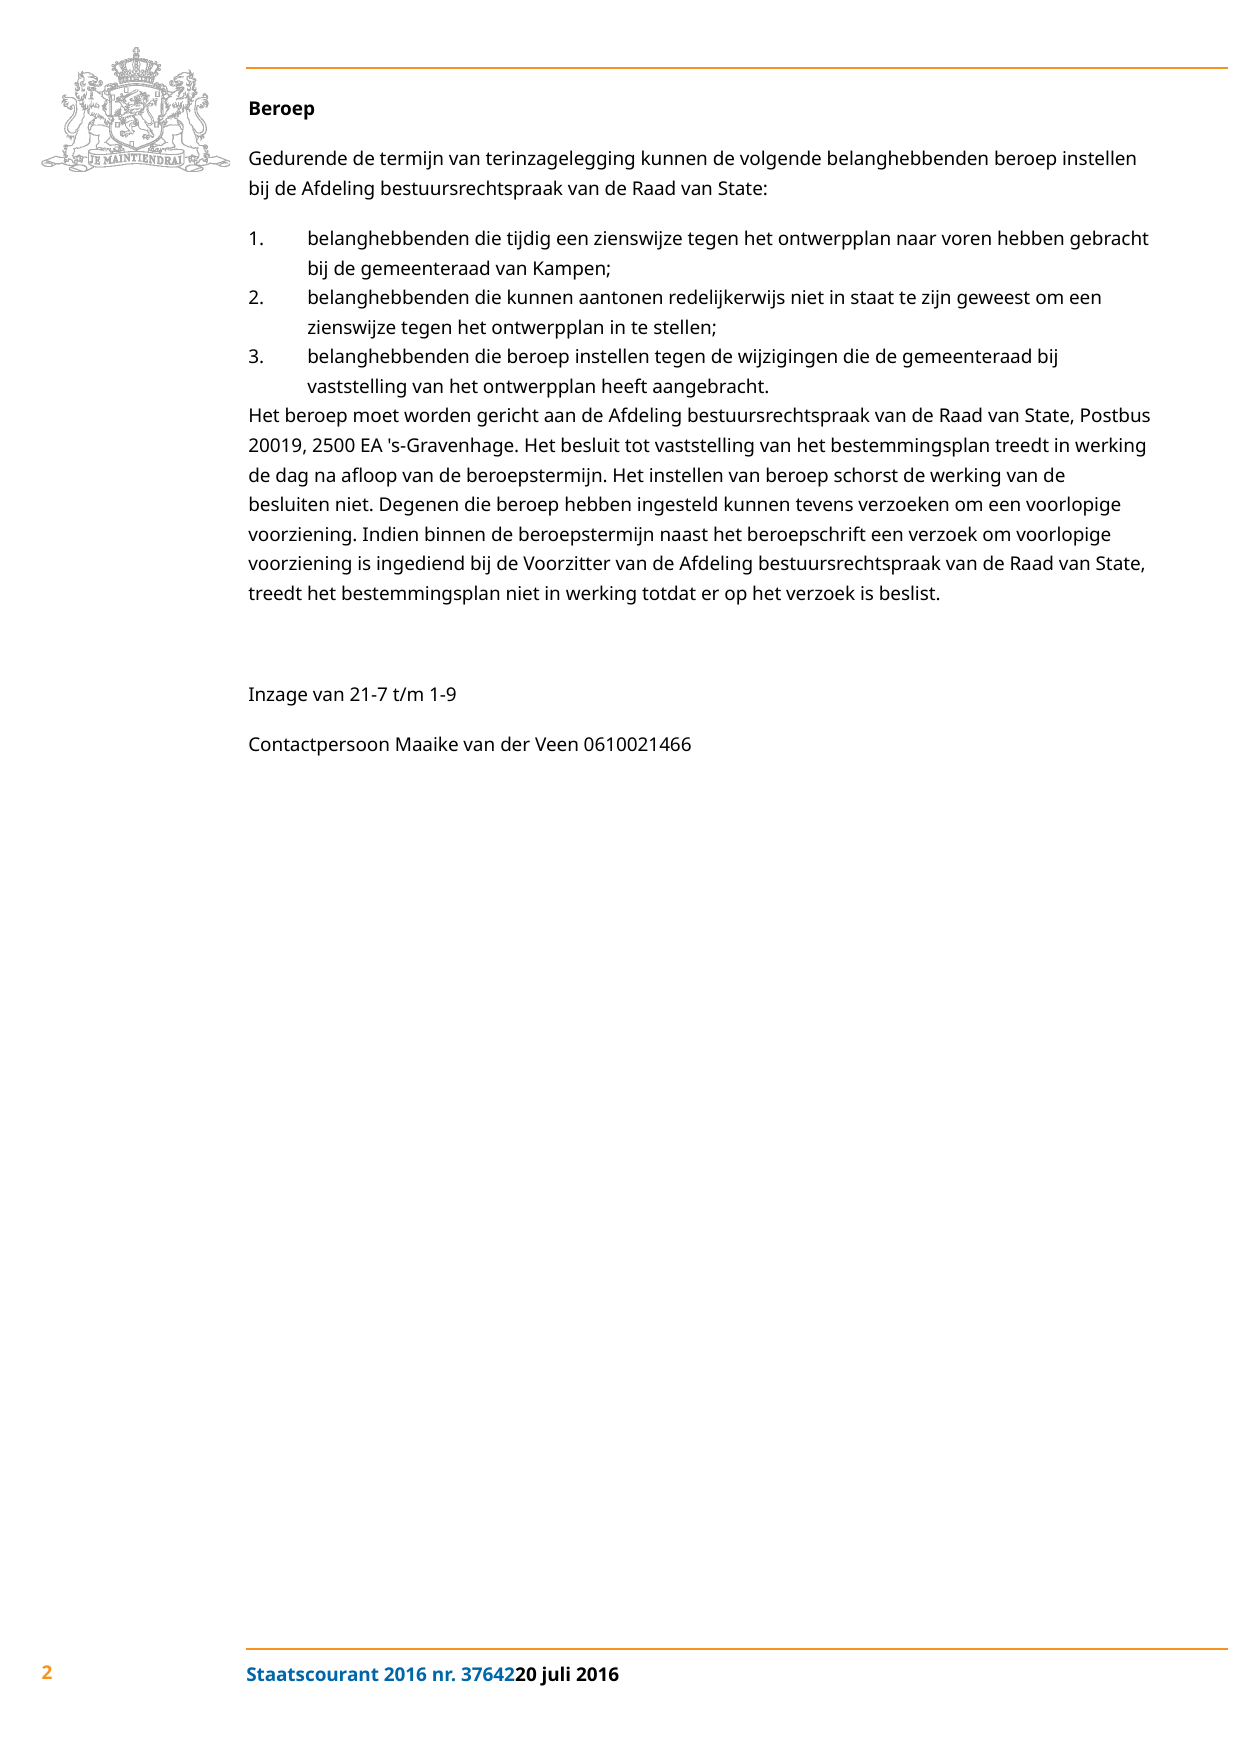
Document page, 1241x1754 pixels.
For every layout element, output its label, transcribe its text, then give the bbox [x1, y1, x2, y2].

text Contactpersoon Maaike van der Veen 0610021466 [248, 731, 1152, 757]
list belanghebbenden die tijdig een zienswijze tegen het ontwerpplan naar voren hebben gebracht bij de gemeenteraad van Kampen; [248, 225, 1152, 281]
picture [41, 47, 231, 172]
list belanghebbenden die beroep instellen tegen de wijzigingen die de gemeenteraad bij vaststelling van het ontwerpplan heeft aangebracht. [248, 343, 1152, 399]
list belanghebbenden die kunnen aantonen redelijkerwijs niet in staat te zijn geweest om een zienswijze tegen het ontwerpplan in te stellen; [248, 284, 1152, 340]
text Inzage van 21-7 t/m 1-9 [248, 681, 1152, 707]
text Gedurende de termijn van terinzagelegging kunnen de volgende belanghebbenden beroep instellen bij de Afdeling bestuursrechtspraak van de Raad van State: [248, 145, 1152, 201]
text Het beroep moet worden gericht aan de Afdeling bestuursrechtspraak van de Raad van State, Postbus 20019, 2500 EA 's-Gravenhage. Het besluit tot vaststelling van het bestemmingsplan treedt in werking de dag na afloop van de beroepstermijn. Het instellen van beroep schorst de werking van de besluiten niet. Degenen die beroep hebben ingesteld kunnen tevens verzoeken om een voorlopige voorziening. Indien binnen de beroepstermijn naast het beroepschrift een verzoek om voorlopige voorziening is ingediend bij de Voorzitter van de Afdeling bestuursrechtspraak van de Raad van State, treedt het bestemmingsplan niet in werking totdat er op het verzoek is beslist. [248, 403, 1152, 606]
text Beroep [248, 95, 1152, 121]
